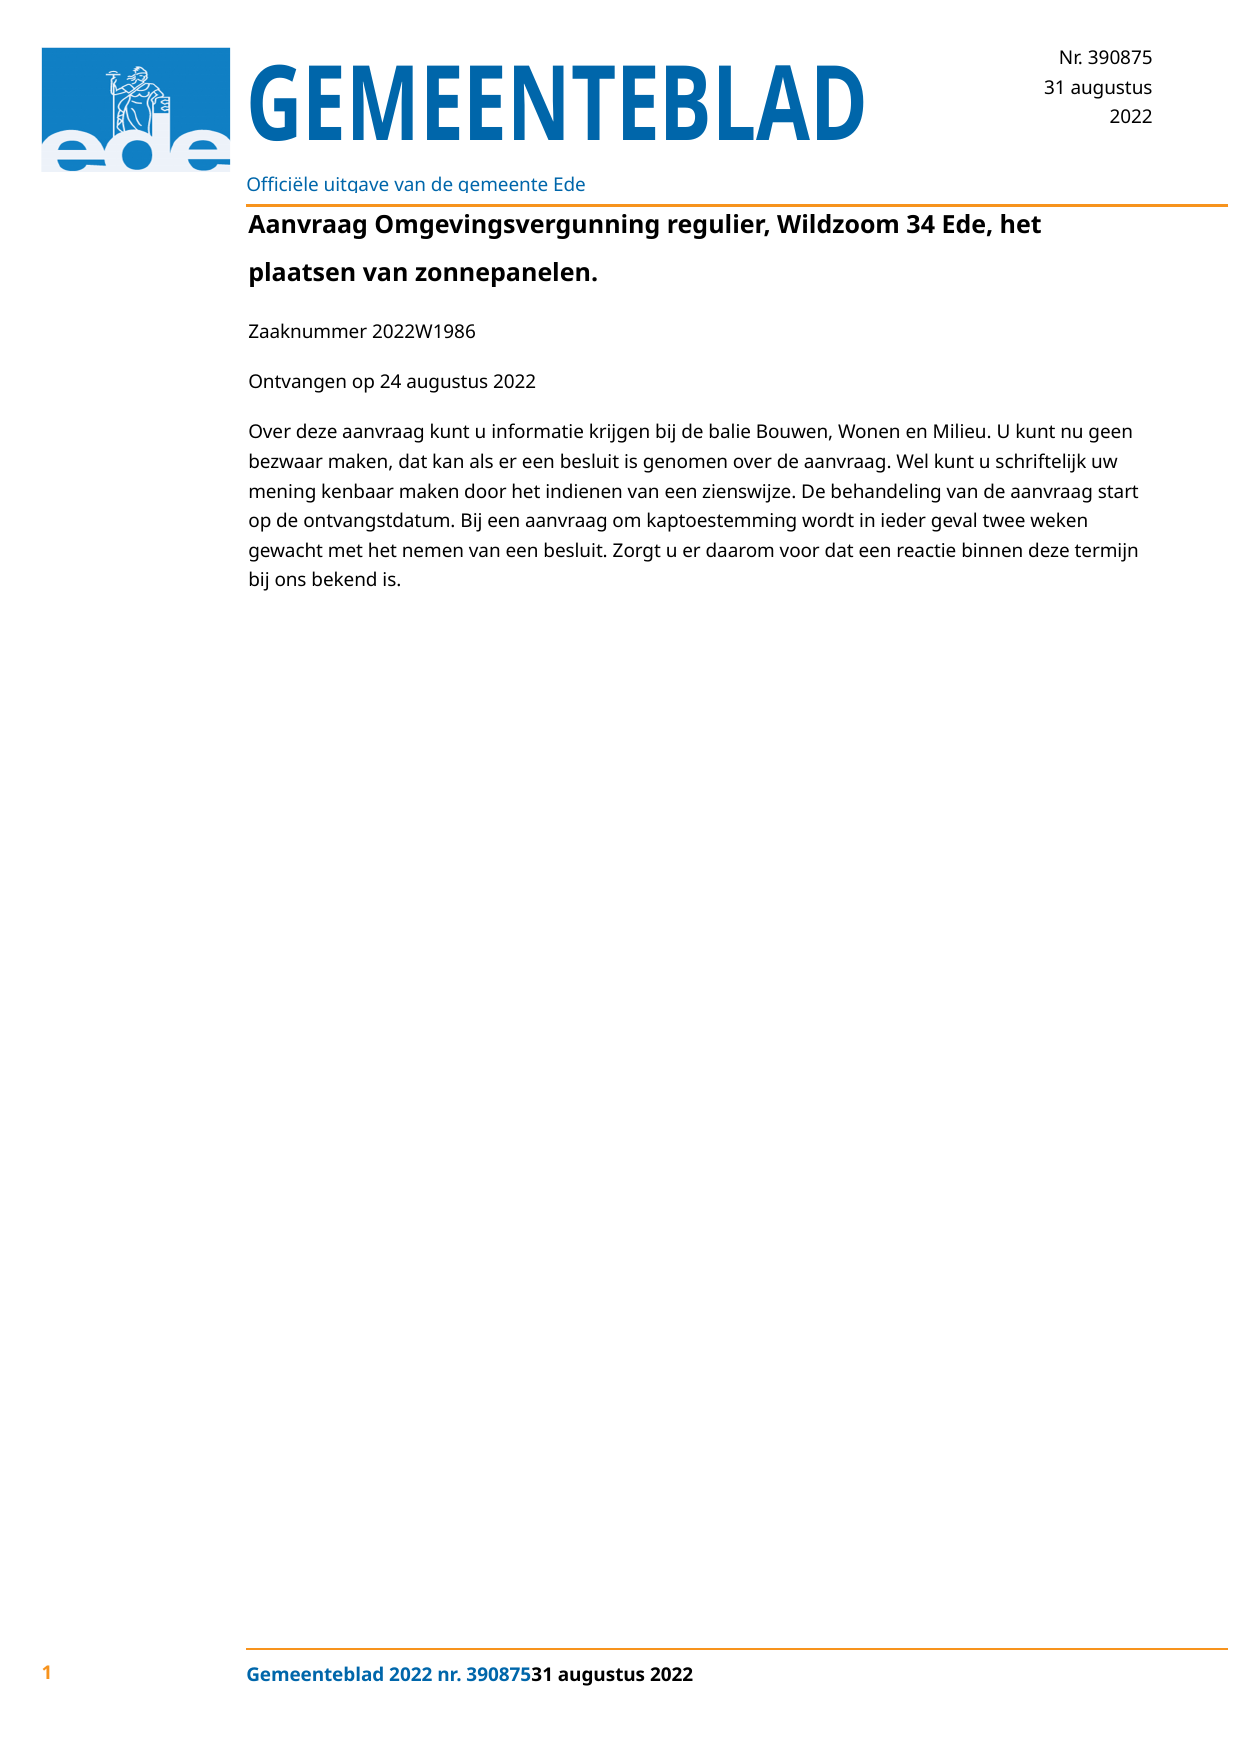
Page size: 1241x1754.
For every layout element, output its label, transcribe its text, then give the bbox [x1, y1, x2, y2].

text Zaaknummer 2022W1986 [248, 318, 1152, 344]
text Over deze aanvraag kunt u informatie krijgen bij de balie Bouwen, Wonen en Milieu. U kunt nu geen bezwaar maken, dat kan als er een besluit is genomen over de aanvraag. Wel kunt u schriftelijk uw mening kenbaar maken door het indienen van een zienswijze. De behandeling van de aanvraag start op de ontvangstdatum. Bij een aanvraag om kaptoestemming wordt in ieder geval twee weken gewacht met het nemen van een besluit. Zorgt u er daarom voor dat een reactie binnen deze termijn bij ons bekend is. [248, 419, 1152, 592]
text Aanvraag Omgevingsvergunning regulier, Wildzoom 34 Ede, het plaatsen van zonnepanelen. [248, 207, 1152, 288]
text Ontvangen op 24 augustus 2022 [248, 368, 1152, 394]
picture [41, 47, 231, 172]
